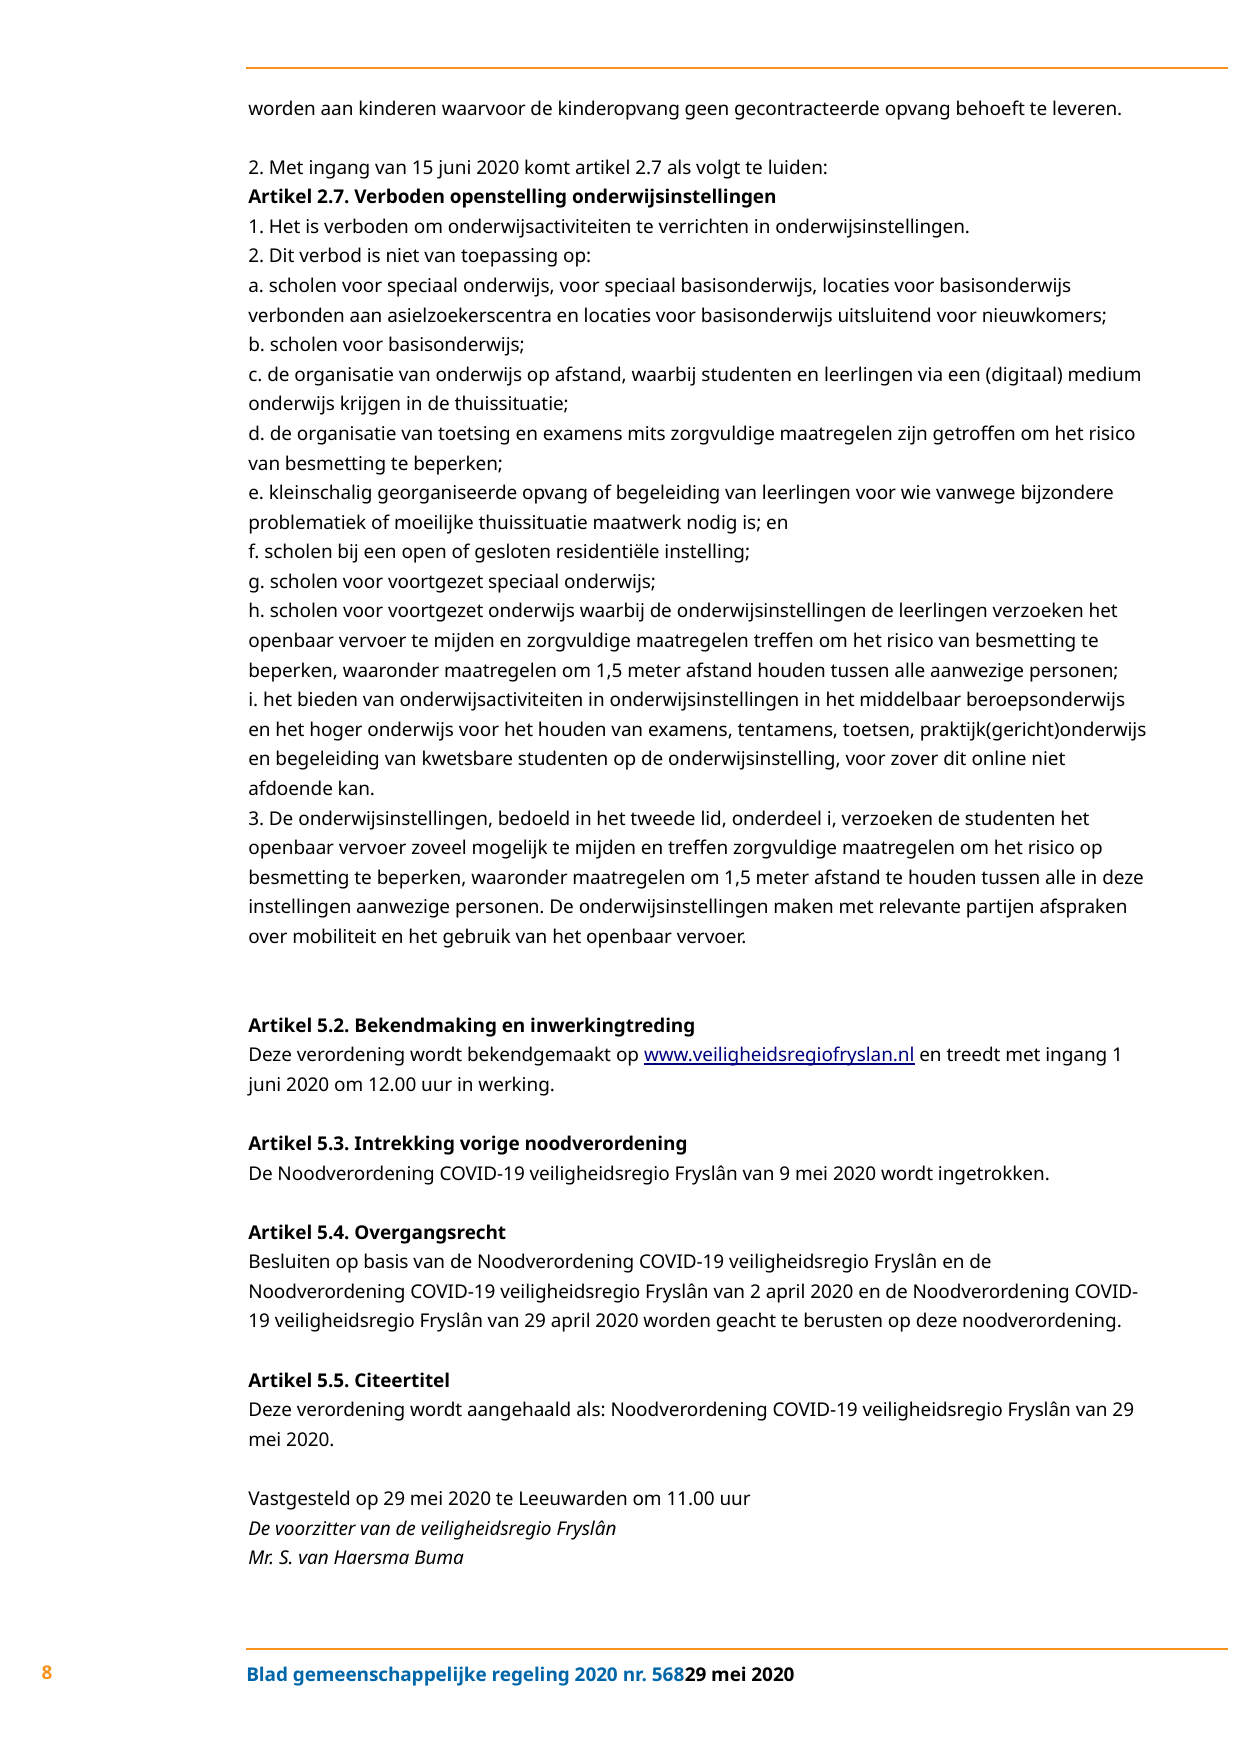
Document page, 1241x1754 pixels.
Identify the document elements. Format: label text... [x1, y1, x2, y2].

text Vastgesteld op 29 mei 2020 te Leeuwarden om 11.00 uur [248, 1485, 1152, 1511]
text Artikel 5.5. Citeertitel [248, 1367, 1152, 1393]
text Artikel 5.4. Overgangsrecht [248, 1219, 1152, 1245]
text De Noodverordening COVID-19 veiligheidsregio Fryslân van 9 mei 2020 wordt ingetrokken. [248, 1160, 1152, 1186]
text De voorzitter van de veiligheidsregio Fryslân [248, 1515, 1152, 1541]
text d. de organisatie van toetsing en examens mits zorgvuldige maatregelen zijn getroffen om het risico van besmetting te beperken; [248, 420, 1152, 476]
text b. scholen voor basisonderwijs; [248, 331, 1152, 357]
text c. de organisatie van onderwijs op afstand, waarbij studenten en leerlingen via een (digitaal) medium onderwijs krijgen in de thuissituatie; [248, 361, 1152, 416]
text Artikel 5.3. Intrekking vorige noodverordening [248, 1130, 1152, 1156]
picture [41, 47, 231, 172]
text g. scholen voor voortgezet speciaal onderwijs; [248, 568, 1152, 594]
text Deze verordening wordt aangehaald als: Noodverordening COVID-19 veiligheidsregio Fryslân van 29 mei 2020. [248, 1396, 1152, 1452]
text f. scholen bij een open of gesloten residentiële instelling; [248, 538, 1152, 564]
text e. kleinschalig georganiseerde opvang of begeleiding van leerlingen voor wie vanwege bijzondere problematiek of moeilijke thuissituatie maatwerk nodig is; en [248, 479, 1152, 535]
text Artikel 2.7. Verboden openstelling onderwijsinstellingen [248, 183, 1152, 209]
text 1. Het is verboden om onderwijsactiviteiten te verrichten in onderwijsinstellingen. [248, 213, 1152, 239]
text worden aan kinderen waarvoor de kinderopvang geen gecontracteerde opvang behoeft te leveren. [248, 95, 1152, 121]
text Besluiten op basis van de Noodverordening COVID-19 veiligheidsregio Fryslân en de Noodverordening COVID-19 veiligheidsregio Fryslân van 2 april 2020 en de Noodverordening COVID-19 veiligheidsregio Fryslân van 29 april 2020 worden geacht te berusten op deze noodverordening. [248, 1248, 1152, 1333]
text 2. Met ingang van 15 juni 2020 komt artikel 2.7 als volgt te luiden: [248, 154, 1152, 180]
text Mr. S. van Haersma Buma [248, 1544, 1152, 1570]
text i. het bieden van onderwijsactiviteiten in onderwijsinstellingen in het middelbaar beroepsonderwijs en het hoger onderwijs voor het houden van examens, tentamens, toetsen, praktijk(gericht)onderwijs en begeleiding van kwetsbare studenten op de onderwijsinstelling, voor zover dit online niet afdoende kan. [248, 686, 1152, 801]
text 2. Dit verbod is niet van toepassing op: [248, 243, 1152, 268]
text a. scholen voor speciaal onderwijs, voor speciaal basisonderwijs, locaties voor basisonderwijs verbonden aan asielzoekerscentra en locaties voor basisonderwijs uitsluitend voor nieuwkomers; [248, 272, 1152, 328]
text Deze verordening wordt bekendgemaakt op www.veiligheidsregiofryslan.nl en treedt met ingang 1 juni 2020 om 12.00 uur in werking. [248, 1041, 1152, 1097]
text Artikel 5.2. Bekendmaking en inwerkingtreding [248, 1012, 1152, 1038]
text h. scholen voor voortgezet onderwijs waarbij de onderwijsinstellingen de leerlingen verzoeken het openbaar vervoer te mijden en zorgvuldige maatregelen treffen om het risico van besmetting te beperken, waaronder maatregelen om 1,5 meter afstand houden tussen alle aanwezige personen; [248, 598, 1152, 683]
text 3. De onderwijsinstellingen, bedoeld in het tweede lid, onderdeel i, verzoeken de studenten het openbaar vervoer zoveel mogelijk te mijden en treffen zorgvuldige maatregelen om het risico op besmetting te beperken, waaronder maatregelen om 1,5 meter afstand te houden tussen alle in deze instellingen aanwezige personen. De onderwijsinstellingen maken met relevante partijen afspraken over mobiliteit en het gebruik van het openbaar vervoer. [248, 805, 1152, 949]
